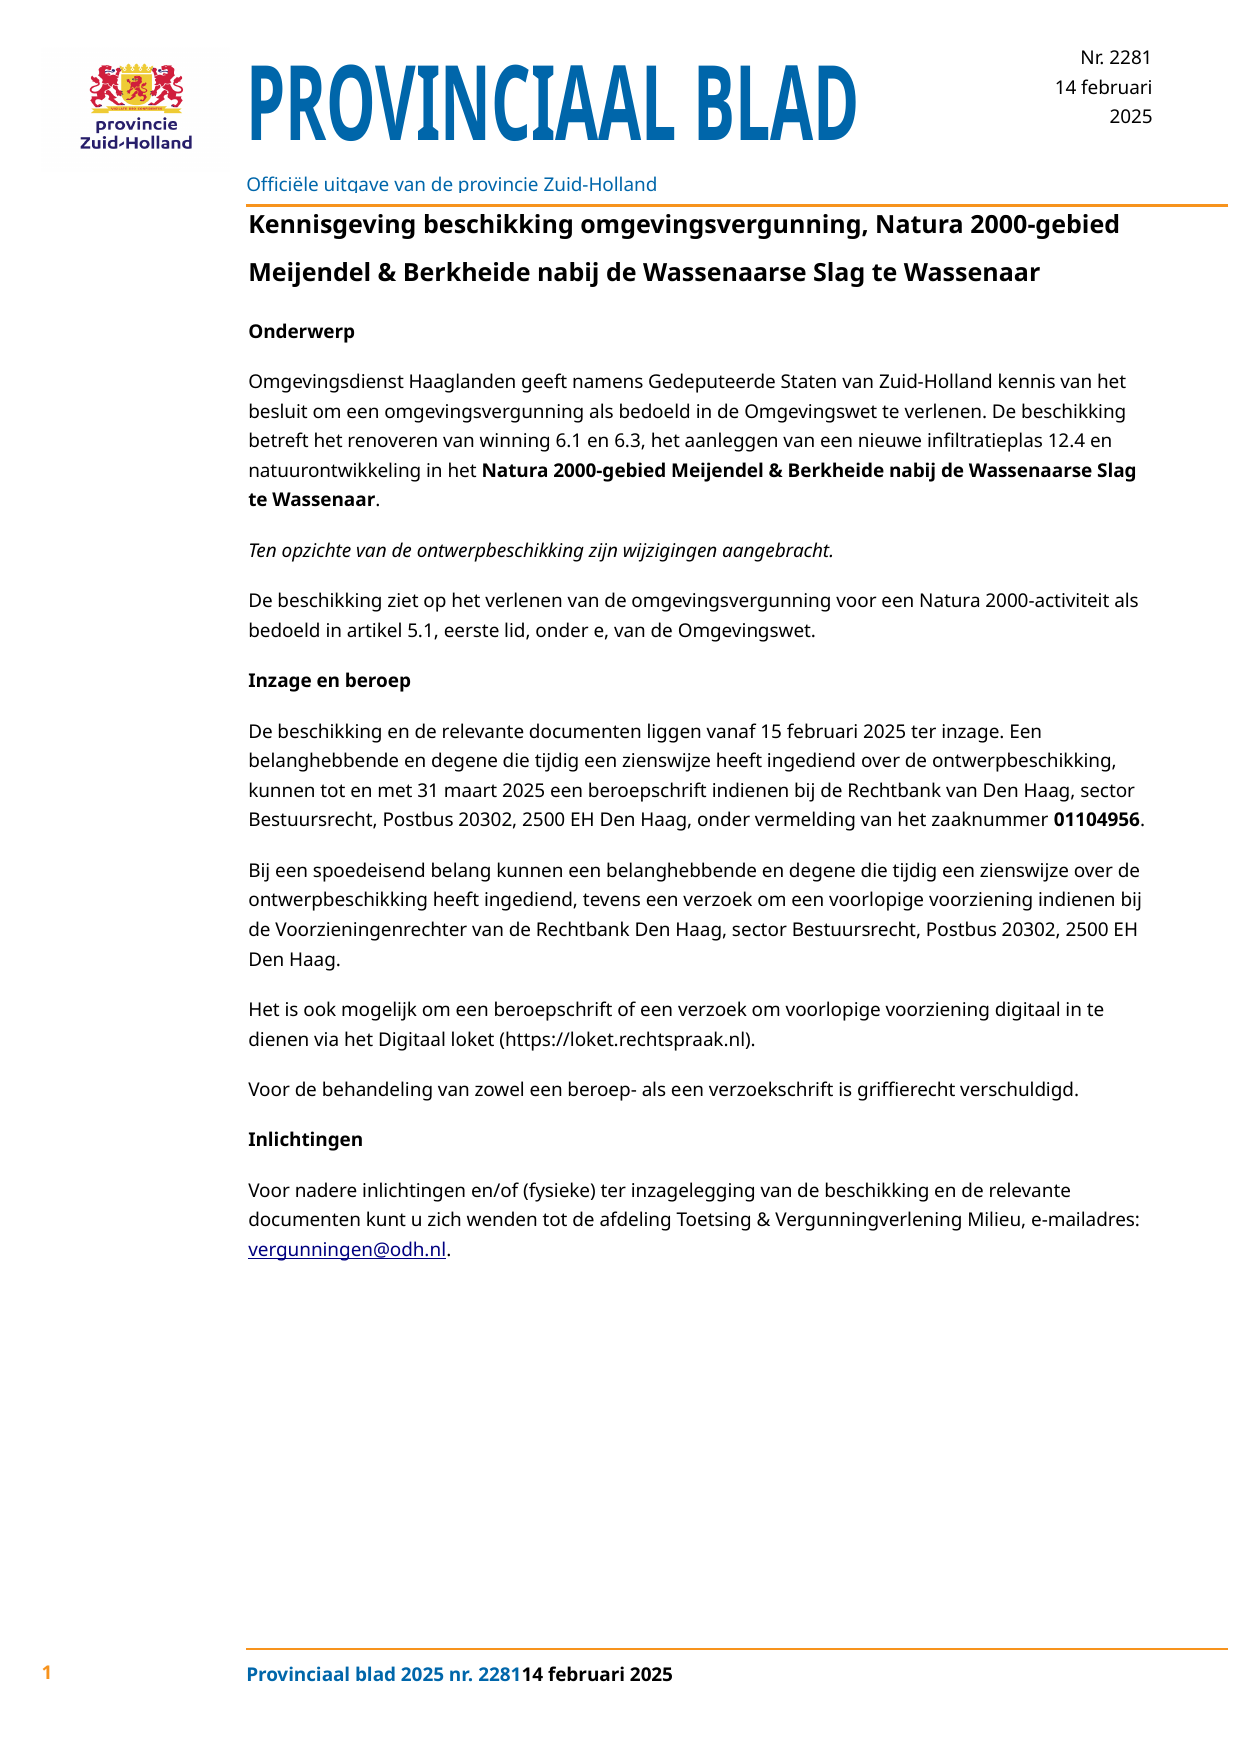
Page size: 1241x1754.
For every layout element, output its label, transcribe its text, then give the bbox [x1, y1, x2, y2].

picture [41, 47, 231, 172]
text Voor de behandeling van zowel een beroep- als een verzoekschrift is griffierecht verschuldigd. [248, 1076, 1152, 1102]
text Kennisgeving beschikking omgevingsvergunning, Natura 2000-gebied Meijendel & Berkheide nabij de Wassenaarse Slag te Wassenaar [248, 207, 1152, 288]
text Inlichtingen [248, 1127, 1152, 1152]
text Bij een spoedeisend belang kunnen een belanghebbende en degene die tijdig een zienswijze over de ontwerpbeschikking heeft ingediend, tevens een verzoek om een voorlopige voorziening indienen bij de Voorzieningenrechter van de Rechtbank Den Haag, sector Bestuursrecht, Postbus 20302, 2500 EH Den Haag. [248, 857, 1152, 972]
text Het is ook mogelijk om een beroepschrift of een verzoek om voorlopige voorziening digitaal in te dienen via het Digitaal loket (https://loket.rechtspraak.nl). [248, 996, 1152, 1052]
text De beschikking ziet op het verlenen van de omgevingsvergunning voor een Natura 2000-activiteit als bedoeld in artikel 5.1, eerste lid, onder e, van de Omgevingswet. [248, 587, 1152, 643]
text Voor nadere inlichtingen en/of (fysieke) ter inzagelegging van de beschikking en de relevante documenten kunt u zich wenden tot de afdeling Toetsing & Vergunningverlening Milieu, e-mailadres: vergunningen@odh.nl. [248, 1177, 1152, 1262]
text Onderwerp [248, 318, 1152, 344]
text Ten opzichte van de ontwerpbeschikking zijn wijzigingen aangebracht. [248, 537, 1152, 563]
text Omgevingsdienst Haaglanden geeft namens Gedeputeerde Staten van Zuid-Holland kennis van het besluit om een omgevingsvergunning als bedoeld in de Omgevingswet te verlenen. De beschikking betreft het renoveren van winning 6.1 en 6.3, het aanleggen van een nieuwe infiltratieplas 12.4 en natuurontwikkeling in het Natura 2000-gebied Meijendel & Berkheide nabij de Wassenaarse Slag te Wassenaar. [248, 368, 1152, 512]
text De beschikking en de relevante documenten liggen vanaf 15 februari 2025 ter inzage. Een belanghebbende en degene die tijdig een zienswijze heeft ingediend over de ontwerpbeschikking, kunnen tot en met 31 maart 2025 een beroepschrift indienen bij de Rechtbank van Den Haag, sector Bestuursrecht, Postbus 20302, 2500 EH Den Haag, onder vermelding van het zaaknummer 01104956. [248, 718, 1152, 832]
text Inzage en beroep [248, 667, 1152, 693]
